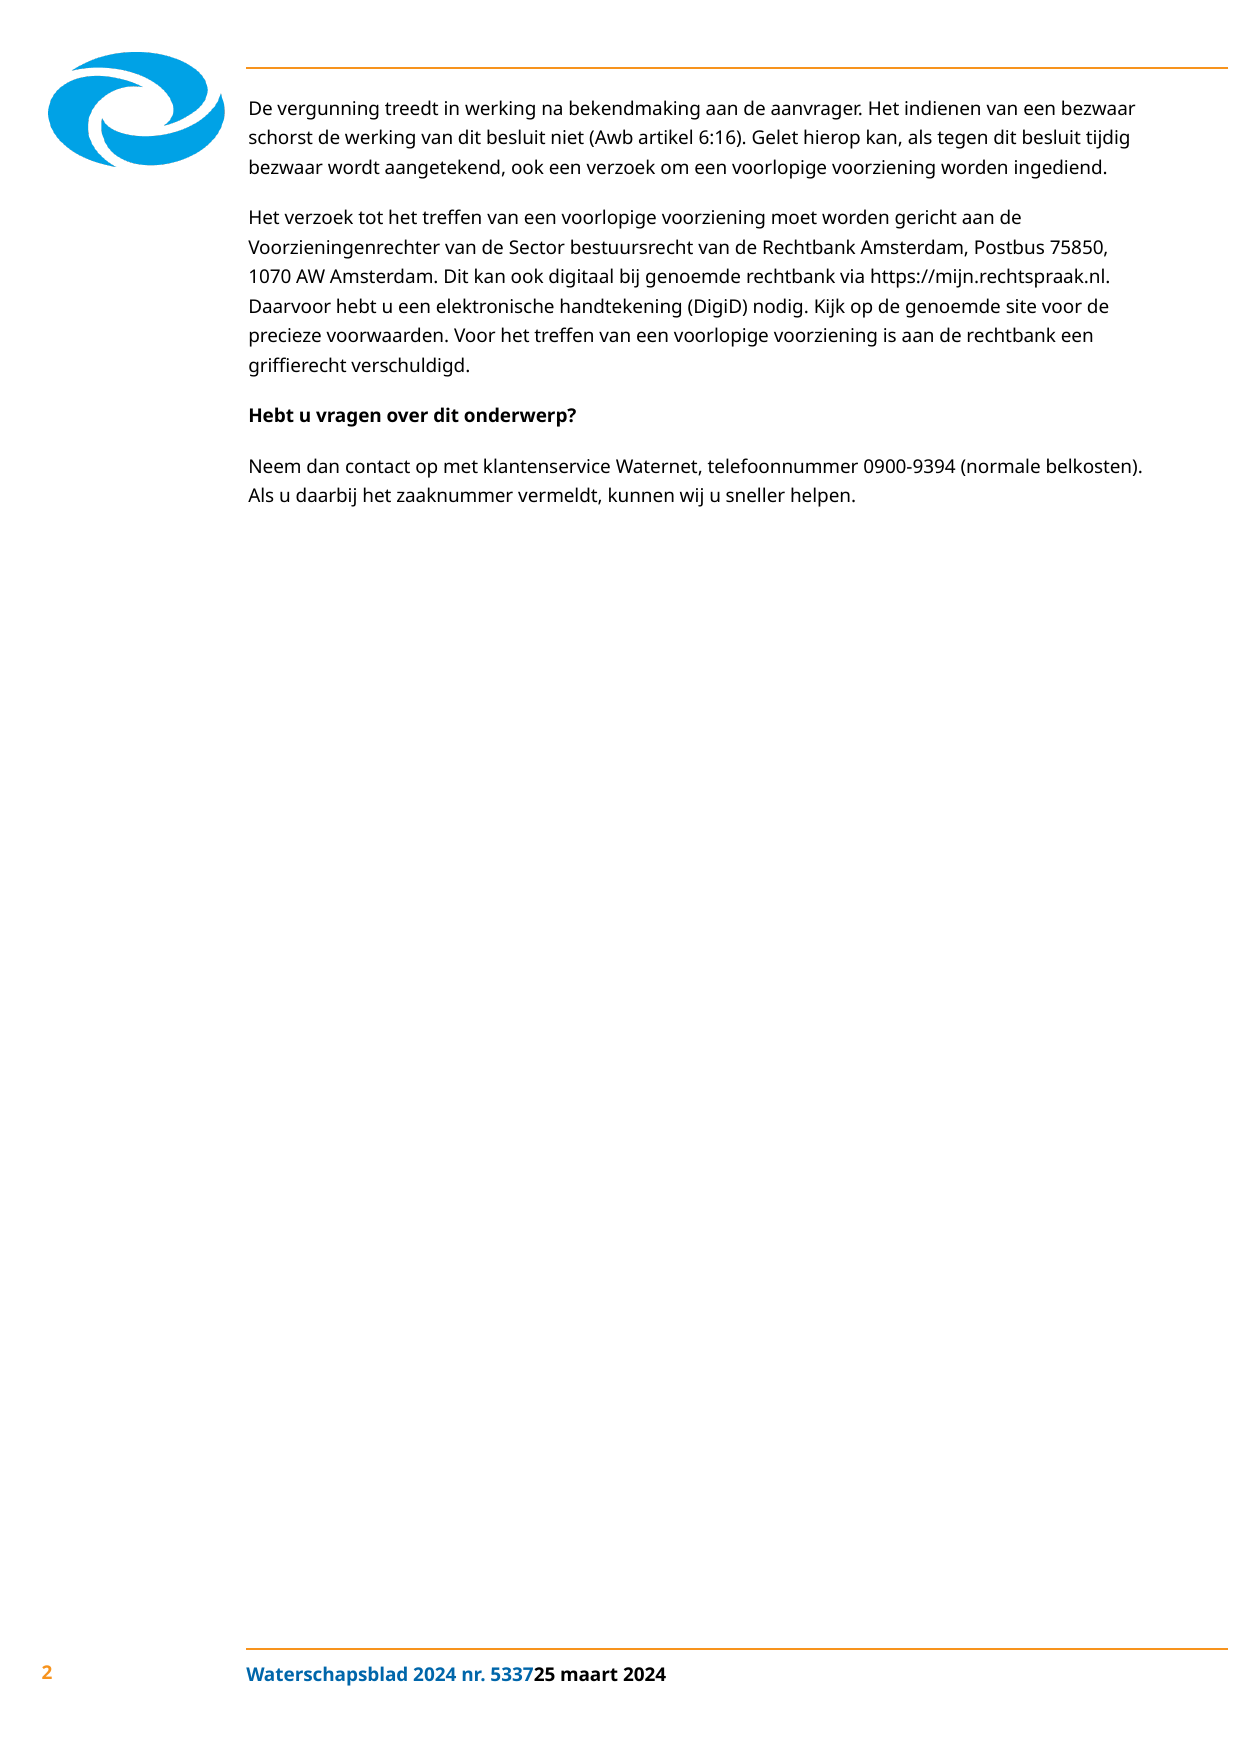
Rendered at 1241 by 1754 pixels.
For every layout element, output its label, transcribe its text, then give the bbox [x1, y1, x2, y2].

text Het verzoek tot het treffen van een voorlopige voorziening moet worden gericht aan de Voorzieningenrechter van de Sector bestuursrecht van de Rechtbank Amsterdam, Postbus 75850, 1070 AW Amsterdam. Dit kan ook digitaal bij genoemde rechtbank via https://mijn.rechtspraak.nl. Daarvoor hebt u een elektronische handtekening (DigiD) nodig. Kijk op de genoemde site voor de precieze voorwaarden. Voor het treffen van een voorlopige voorziening is aan de rechtbank een griffierecht verschuldigd. [248, 204, 1152, 378]
picture [41, 47, 231, 172]
text Hebt u vragen over dit onderwerp? [248, 403, 1152, 428]
text Neem dan contact op met klantenservice Waternet, telefoonnummer 0900-9394 (normale belkosten). Als u daarbij het zaaknummer vermeldt, kunnen wij u sneller helpen. [248, 453, 1152, 508]
text De vergunning treedt in werking na bekendmaking aan de aanvrager. Het indienen van een bezwaar schorst de werking van dit besluit niet (Awb artikel 6:16). Gelet hierop kan, als tegen dit besluit tijdig bezwaar wordt aangetekend, ook een verzoek om een voorlopige voorziening worden ingediend. [248, 95, 1152, 180]
